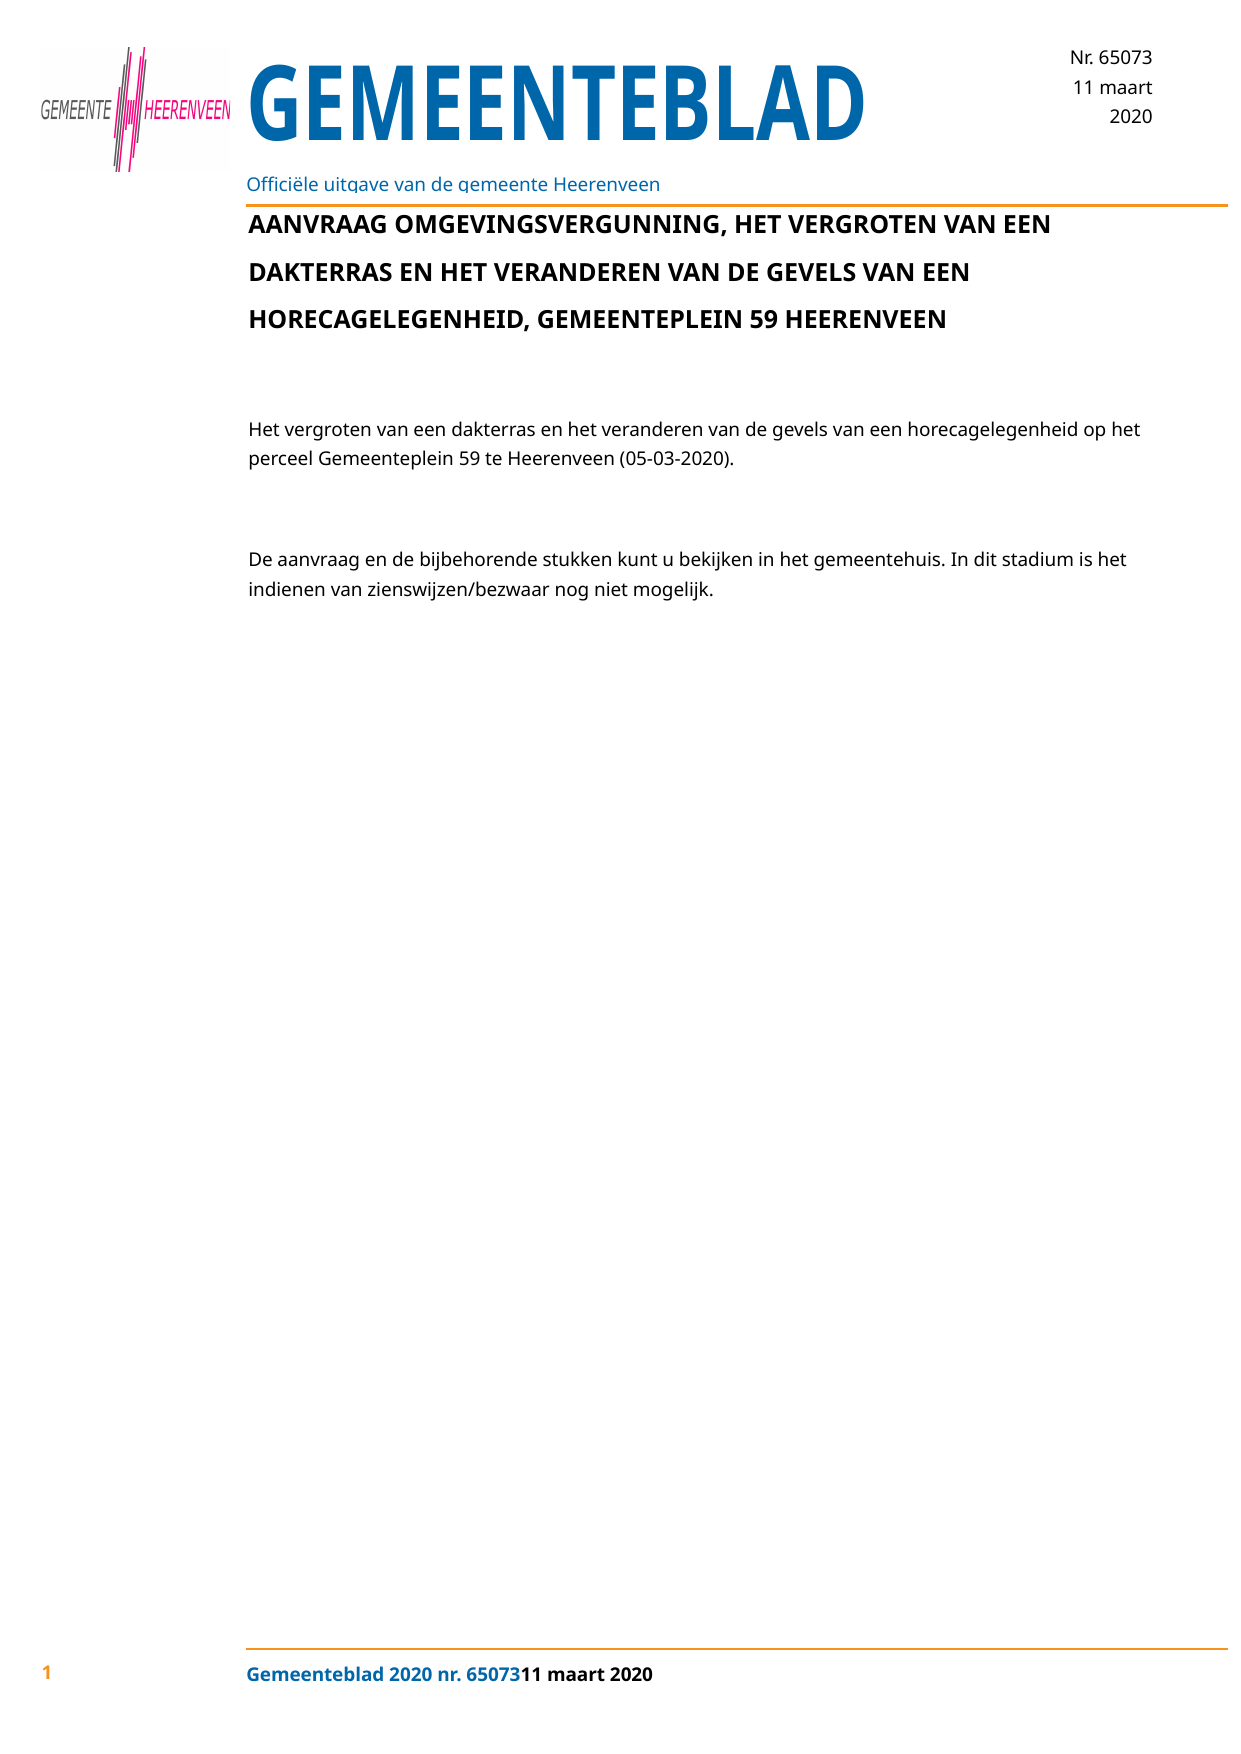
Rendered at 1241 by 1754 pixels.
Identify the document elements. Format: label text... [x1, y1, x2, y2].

text Het vergroten van een dakterras en het veranderen van de gevels van een horecagelegenheid op het perceel Gemeenteplein 59 te Heerenveen (05-03-2020). [248, 416, 1152, 471]
text De aanvraag en de bijbehorende stukken kunt u bekijken in het gemeentehuis. In dit stadium is het indienen van zienswijzen/bezwaar nog niet mogelijk. [248, 546, 1152, 602]
picture [41, 47, 231, 172]
text AANVRAAG OMGEVINGSVERGUNNING, HET VERGROTEN VAN EEN DAKTERRAS EN HET VERANDEREN VAN DE GEVELS VAN EEN HORECAGELEGENHEID, GEMEENTEPLEIN 59 HEERENVEEN [248, 207, 1152, 336]
